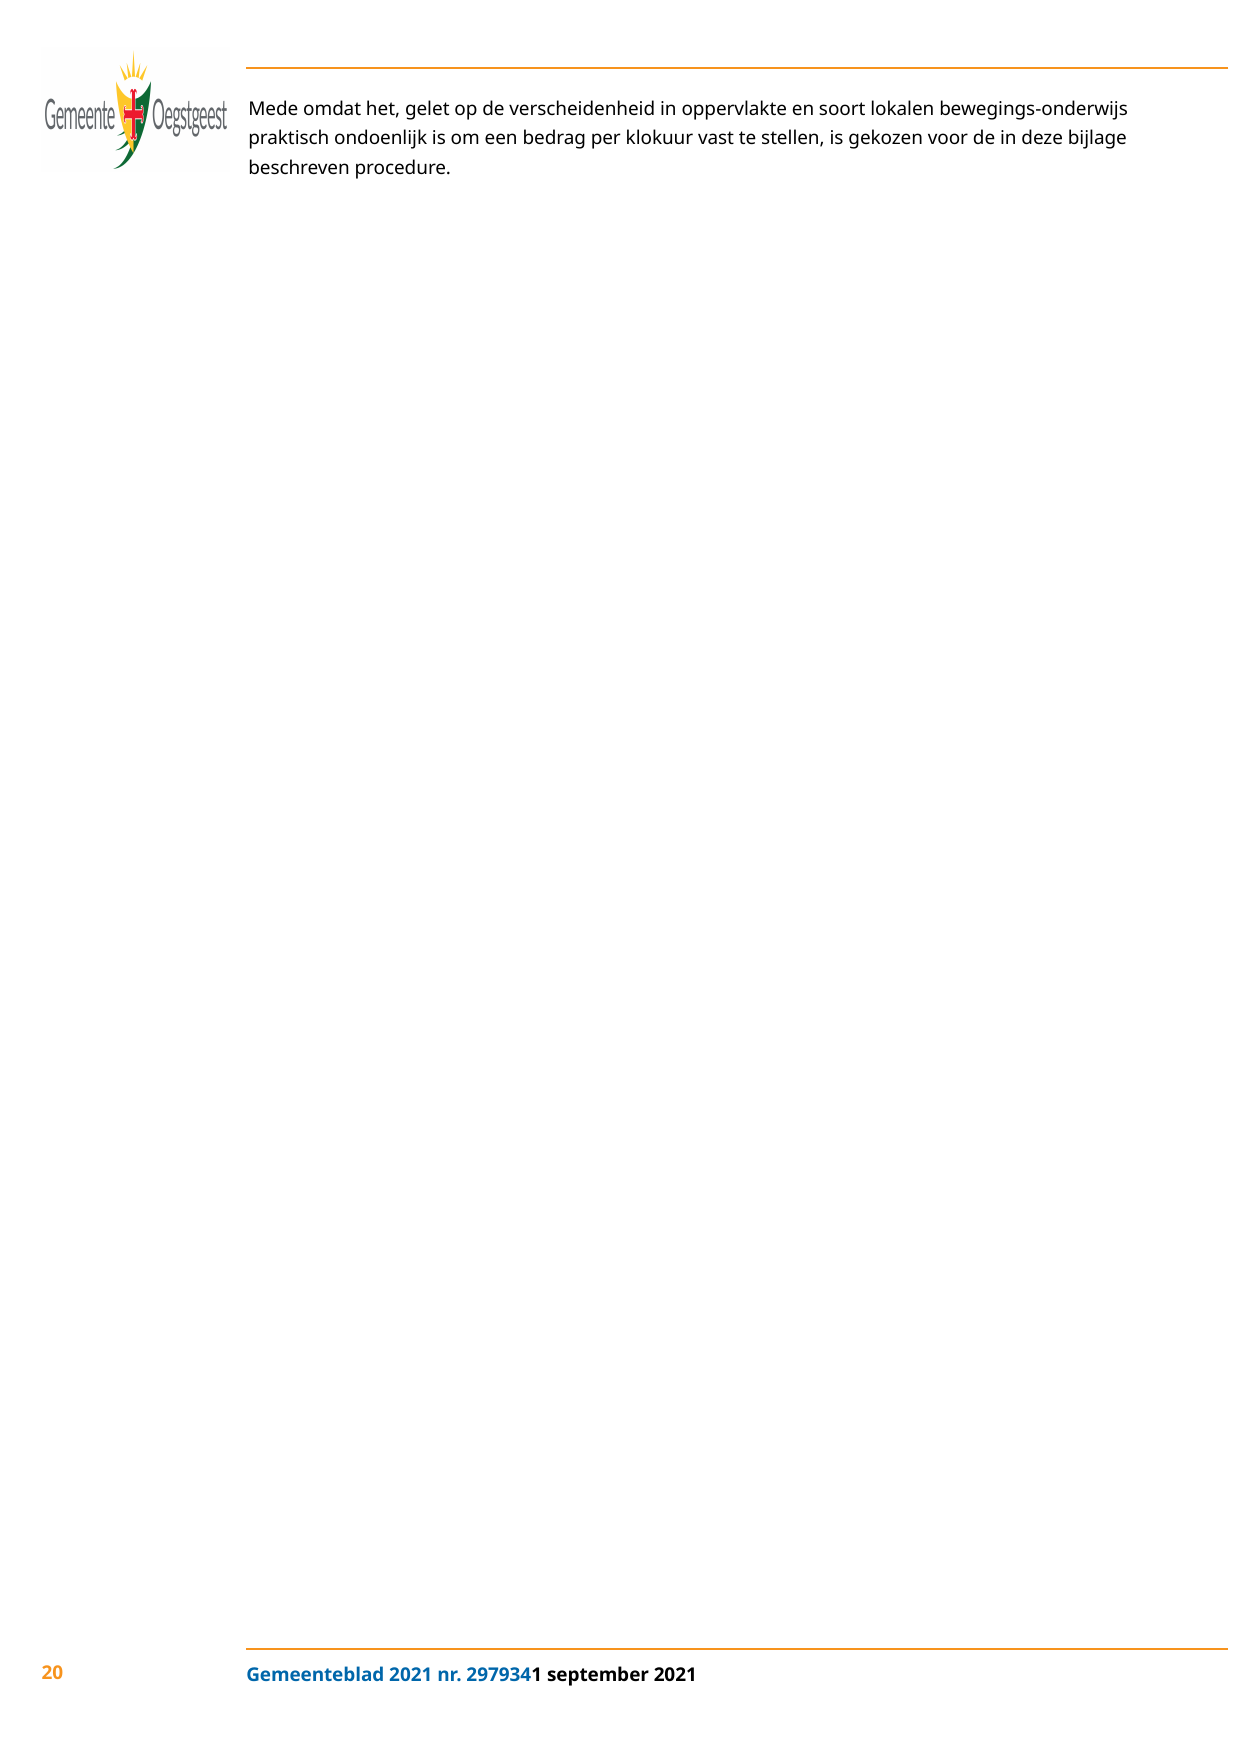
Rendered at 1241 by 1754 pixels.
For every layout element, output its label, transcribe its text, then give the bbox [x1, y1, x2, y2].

text Mede omdat het, gelet op de verscheidenheid in oppervlakte en soort lokalen bewegings-onderwijs praktisch ondoenlijk is om een bedrag per klokuur vast te stellen, is gekozen voor de in deze bijlage beschreven procedure. [248, 95, 1152, 180]
picture [41, 47, 231, 172]
